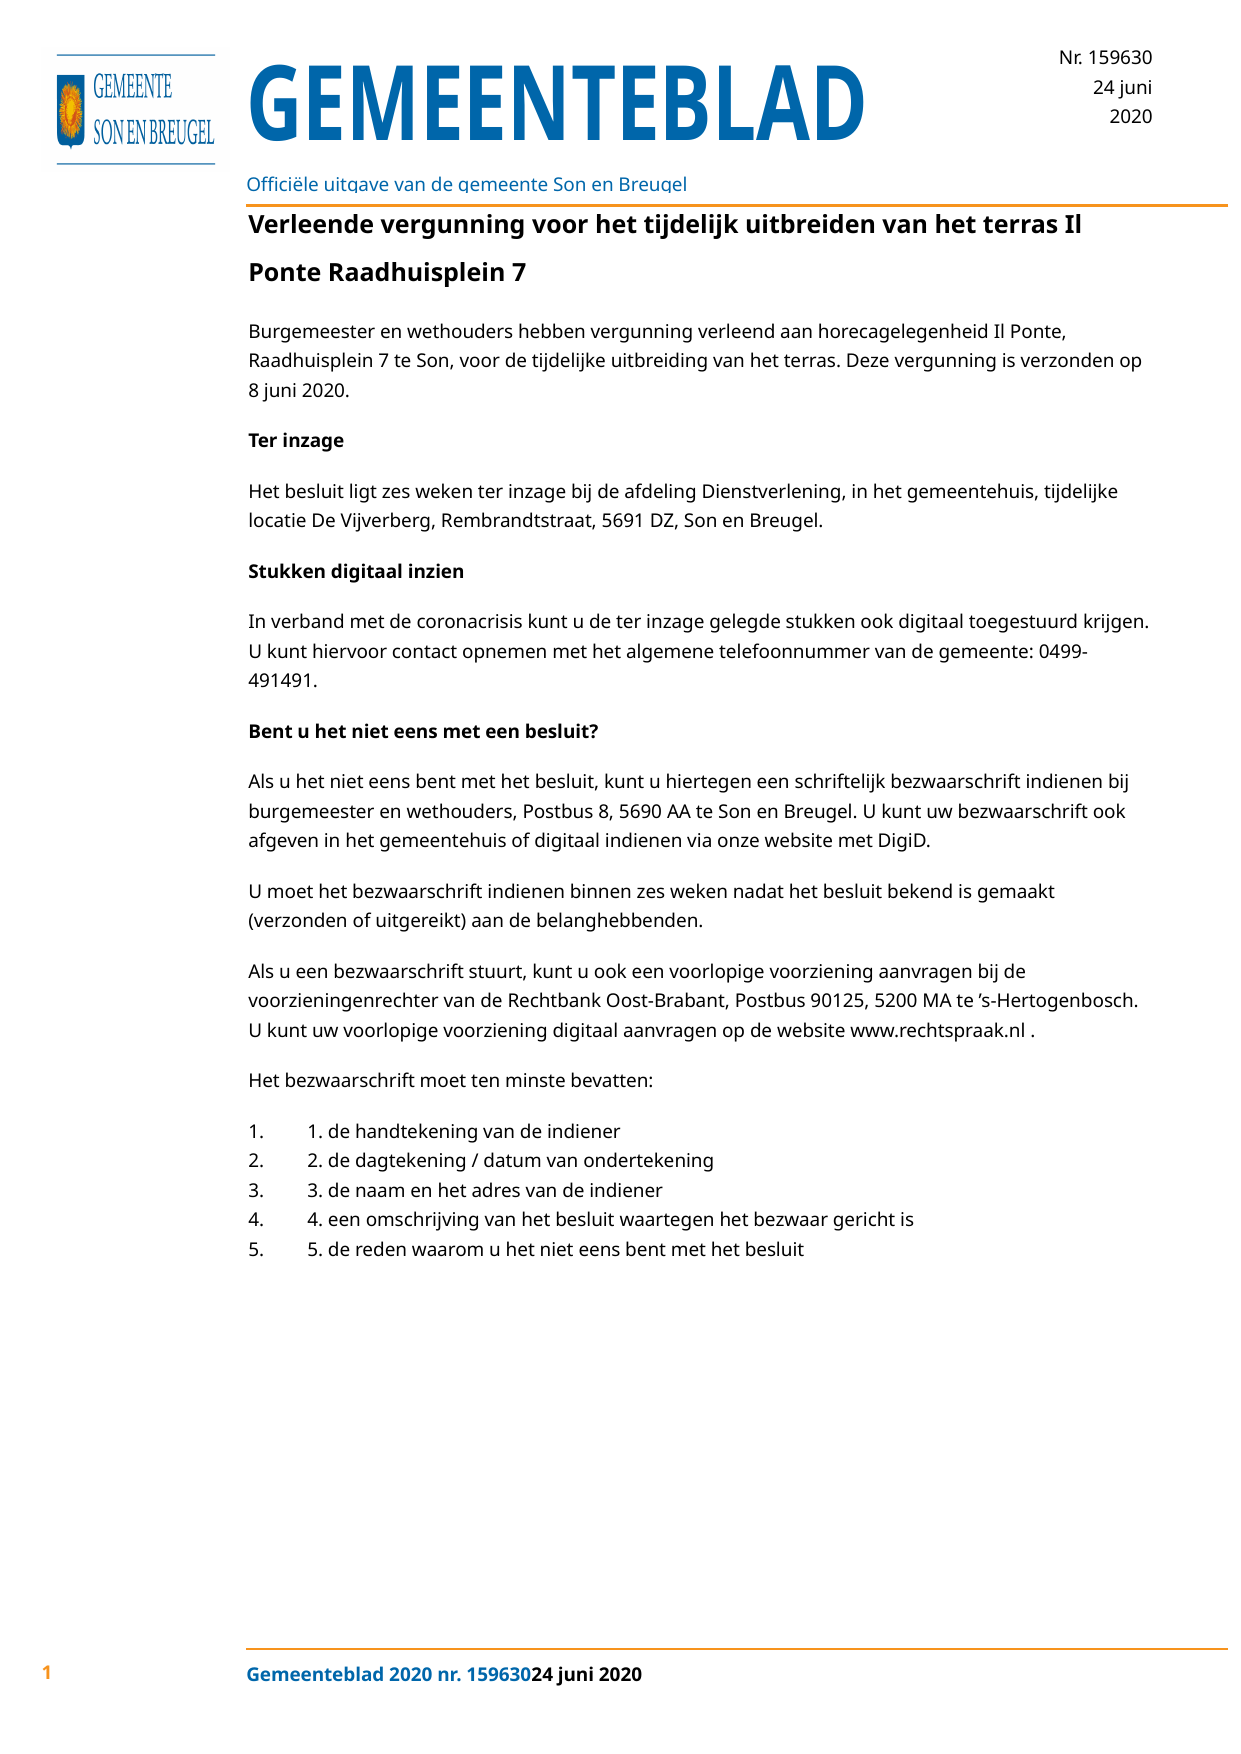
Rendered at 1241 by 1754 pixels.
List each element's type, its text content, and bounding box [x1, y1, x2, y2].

text Bent u het niet eens met een besluit? [248, 718, 1152, 744]
text U moet het bezwaarschrift indienen binnen zes weken nadat het besluit bekend is gemaakt (verzonden of uitgereikt) aan de belanghebbenden. [248, 878, 1152, 933]
text Het besluit ligt zes weken ter inzage bij de afdeling Dienstverlening, in het gemeentehuis, tijdelijke locatie De Vijverberg, Rembrandtstraat, 5691 DZ, Son en Breugel. [248, 478, 1152, 533]
list 2. de dagtekening / datum van ondertekening [248, 1147, 1152, 1173]
picture [41, 47, 231, 172]
list 5. de reden waarom u het niet eens bent met het besluit [248, 1236, 1152, 1262]
text Als u het niet eens bent met het besluit, kunt u hiertegen een schriftelijk bezwaarschrift indienen bij burgemeester en wethouders, Postbus 8, 5690 AA te Son en Breugel. U kunt uw bezwaarschrift ook afgeven in het gemeentehuis of digitaal indienen via onze website met DigiD. [248, 768, 1152, 853]
text Het bezwaarschrift moet ten minste bevatten: [248, 1067, 1152, 1093]
list 3. de naam en het adres van de indiener [248, 1177, 1152, 1203]
text Verleende vergunning voor het tijdelijk uitbreiden van het terras Il Ponte Raadhuisplein 7 [248, 207, 1152, 288]
text In verband met de coronacrisis kunt u de ter inzage gelegde stukken ook digitaal toegestuurd krijgen. U kunt hiervoor contact opnemen met het algemene telefoonnummer van de gemeente: 0499-491491. [248, 608, 1152, 693]
list 4. een omschrijving van het besluit waartegen het bezwaar gericht is [248, 1207, 1152, 1232]
text Stukken digitaal inzien [248, 558, 1152, 584]
text Burgemeester en wethouders hebben vergunning verleend aan horecagelegenheid Il Ponte, Raadhuisplein 7 te Son, voor de tijdelijke uitbreiding van het terras. Deze vergunning is verzonden op 8 juni 2020. [248, 318, 1152, 403]
list 1. de handtekening van de indiener [248, 1118, 1152, 1144]
text Ter inzage [248, 427, 1152, 453]
text Als u een bezwaarschrift stuurt, kunt u ook een voorlopige voorziening aanvragen bij de voorzieningenrechter van de Rechtbank Oost-Brabant, Postbus 90125, 5200 MA te ’s-Hertogenbosch. U kunt uw voorlopige voorziening digitaal aanvragen op de website www.rechtspraak.nl . [248, 958, 1152, 1043]
